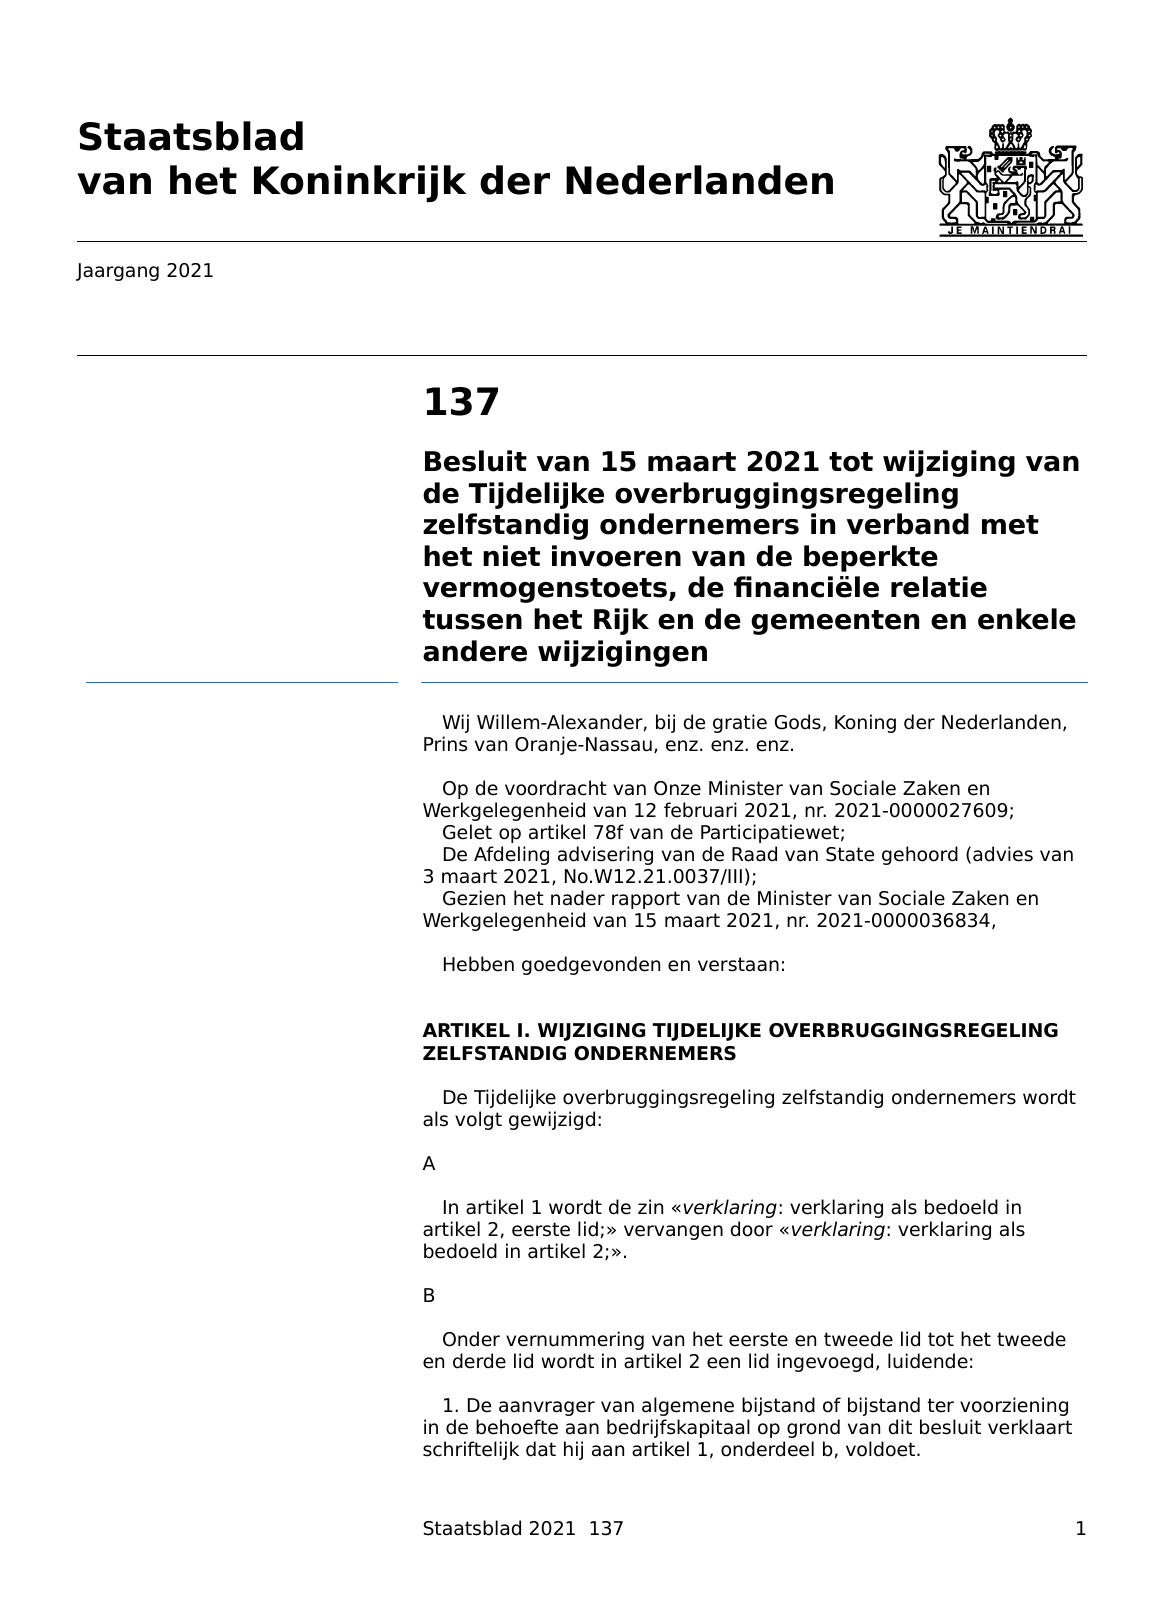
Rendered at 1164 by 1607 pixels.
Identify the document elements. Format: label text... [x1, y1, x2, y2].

text Op de voordracht van Onze Minister van Sociale Zaken en Werkgelegenheid van 12 februari 2021, nr. 2021-0000027609; [422, 778, 1087, 822]
text A [422, 1153, 1087, 1175]
subtitle 137 [422, 381, 1087, 424]
text De Afdeling advisering van de Raad van State gehoord (advies van 3 maart 2021, No.W12.21.0037/III); [422, 844, 1087, 888]
text Onder vernummering van het eerste en tweede lid tot het tweede en derde lid wordt in artikel 2 een lid ingevoegd, luidende: [422, 1329, 1087, 1373]
table_cell Jaargang 2021 [77, 242, 1087, 355]
text Gelet op artikel 78f van de Participatiewet; [422, 822, 1087, 844]
text De Tijdelijke overbruggingsregeling zelfstandig ondernemers wordt als volgt gewijzigd: [422, 1087, 1087, 1131]
text Hebben goedgevonden en verstaan: [422, 954, 1087, 976]
table_header [886, 100, 1087, 241]
text Besluit van 15 maart 2021 tot wijziging van de Tijdelijke overbruggingsregeling zelfstandig ondernemers in verband met het niet invoeren van de beperkte vermogenstoets, de financiële relatie tussen het Rijk en de gemeenten en enkele andere wijzigingen [422, 447, 1087, 667]
subtitle ARTIKEL I. WIJZIGING TIJDELIJKE OVERBRUGGINGSREGELING ZELFSTANDIG ONDERNEMERS [422, 1020, 1087, 1064]
picture [936, 115, 1087, 240]
text B [422, 1285, 1087, 1307]
text Wij Willem-Alexander, bij de gratie Gods, Koning der Nederlanden, Prins van Oranje-Nassau, enz. enz. enz. [422, 712, 1087, 756]
text In artikel 1 wordt de zin «verklaring: verklaring als bedoeld in artikel 2, eerste lid;» vervangen door «verklaring: verklaring als bedoeld in artikel 2;». [422, 1197, 1087, 1263]
text Gezien het nader rapport van de Minister van Sociale Zaken en Werkgelegenheid van 15 maart 2021, nr. 2021-0000036834, [422, 888, 1087, 932]
table_header Staatsblad van het Koninkrijk der Nederlanden [77, 100, 886, 241]
text 1. De aanvrager van algemene bijstand of bijstand ter voorziening in de behoefte aan bedrijfskapitaal op grond van dit besluit verklaart schriftelijk dat hij aan artikel 1, onderdeel b, voldoet. [422, 1395, 1087, 1461]
